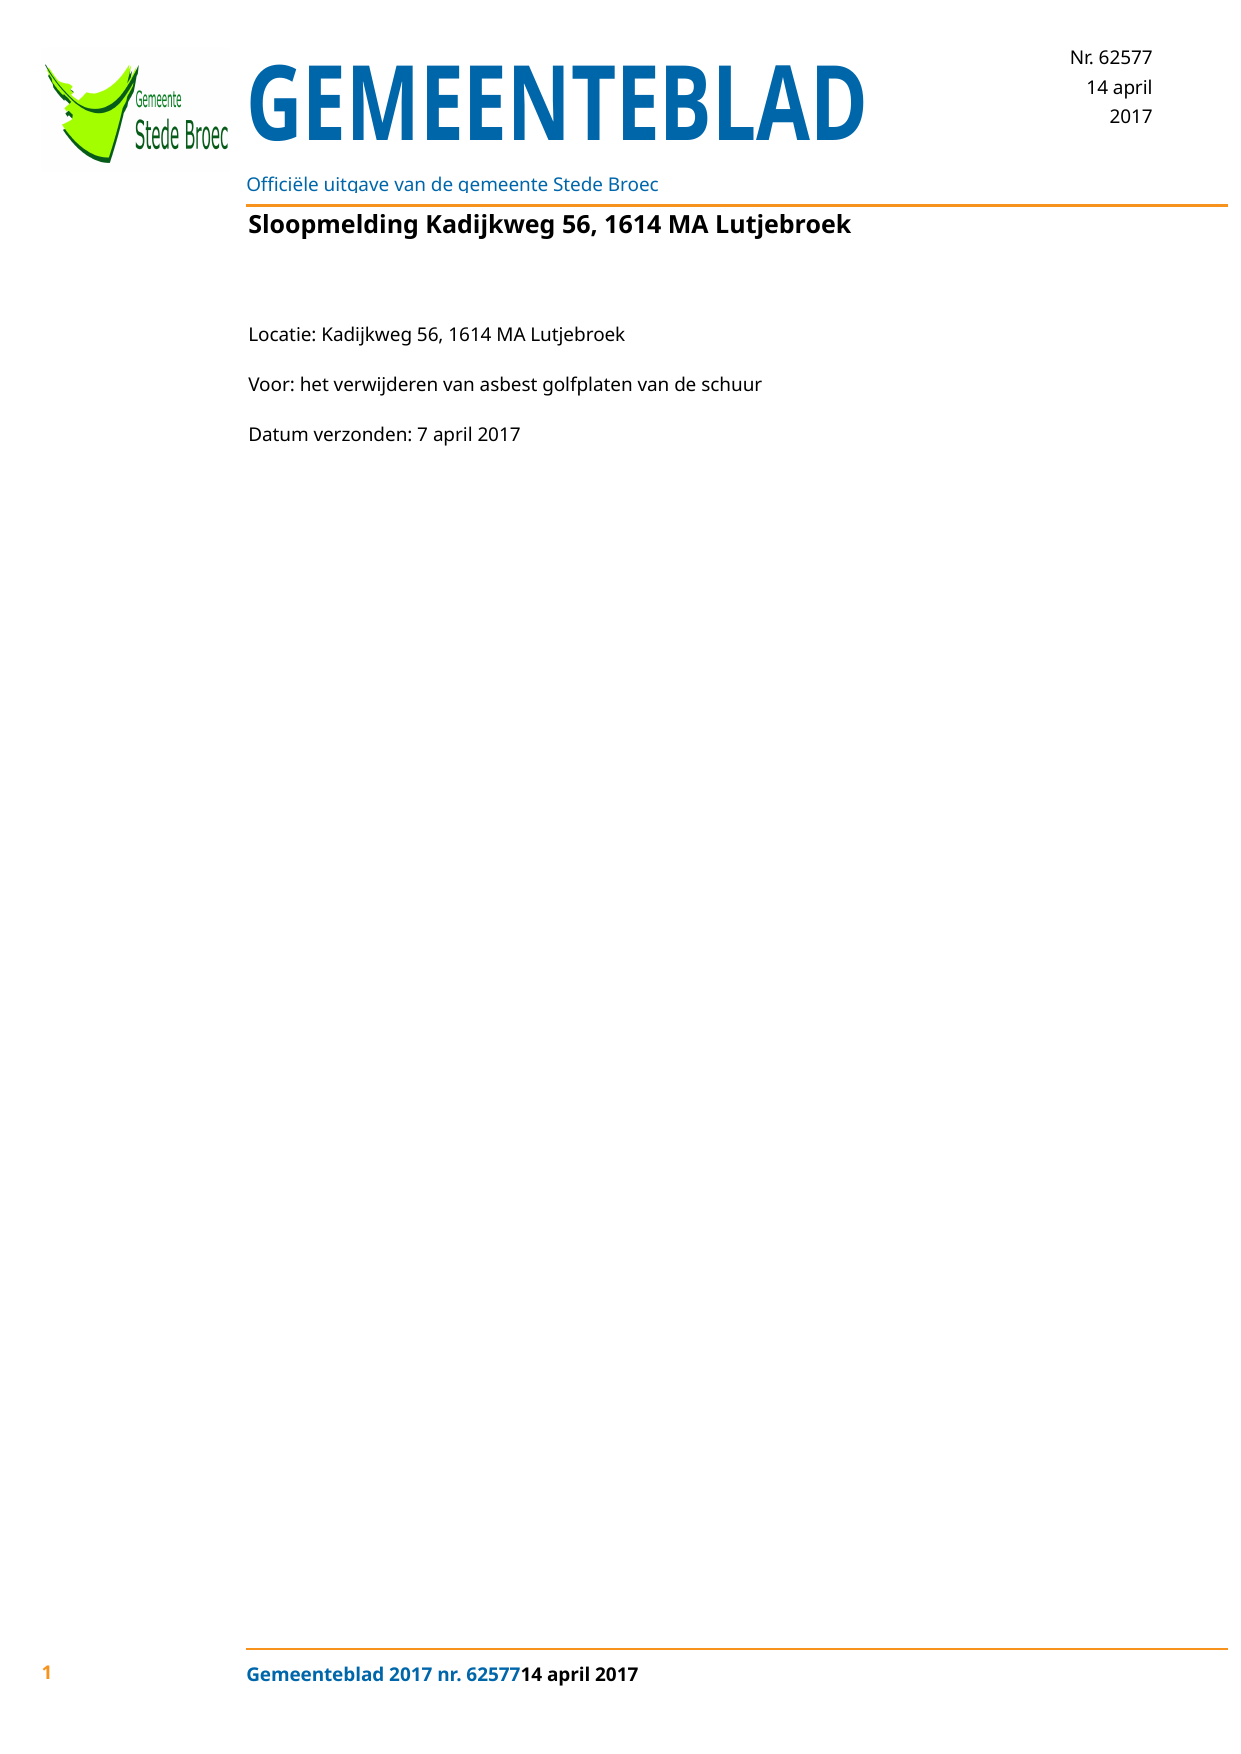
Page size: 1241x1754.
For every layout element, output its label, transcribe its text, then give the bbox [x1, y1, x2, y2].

text Datum verzonden: 7 april 2017 [248, 422, 1152, 447]
picture [41, 47, 231, 172]
text Locatie: Kadijkweg 56, 1614 MA Lutjebroek [248, 321, 1152, 346]
text Voor: het verwijderen van asbest golfplaten van de schuur [248, 371, 1152, 397]
text Sloopmelding Kadijkweg 56, 1614 MA Lutjebroek [248, 207, 1152, 241]
